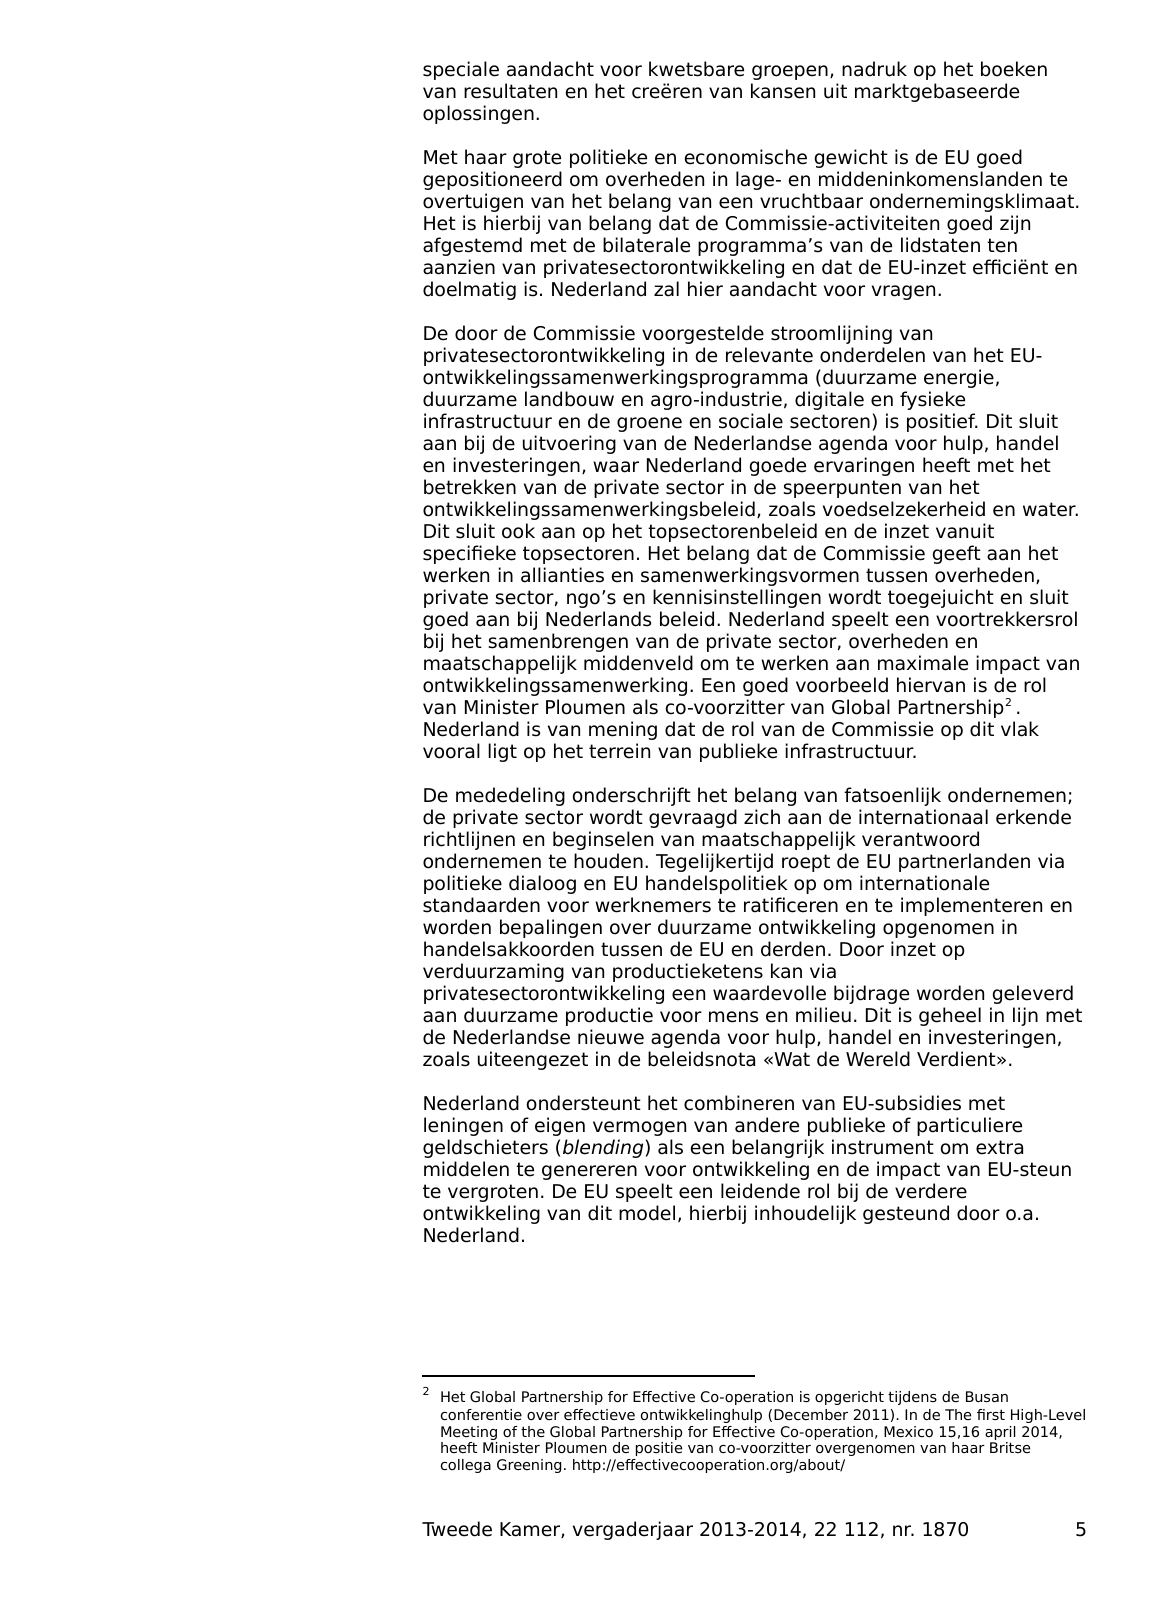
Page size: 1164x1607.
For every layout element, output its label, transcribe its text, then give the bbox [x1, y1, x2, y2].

text speciale aandacht voor kwetsbare groepen, nadruk op het boeken van resultaten en het creëren van kansen uit marktgebaseerde oplossingen. [422, 59, 1087, 125]
text Met haar grote politieke en economische gewicht is de EU goed gepositioneerd om overheden in lage- en middeninkomenslanden te overtuigen van het belang van een vruchtbaar ondernemingsklimaat. Het is hierbij van belang dat de Commissie-activiteiten goed zijn afgestemd met de bilaterale programma’s van de lidstaten ten aanzien van privatesectorontwikkeling en dat de EU-inzet efficiënt en doelmatig is. Nederland zal hier aandacht voor vragen. [422, 147, 1087, 301]
text Het Global Partnership for Effective Co-operation is opgericht tijdens de Busan conferentie over effectieve ontwikkelinghulp (December 2011). In de The first High-Level Meeting of the Global Partnership for Effective Co-operation, Mexico 15,16 april 2014, heeft Minister Ploumen de positie van co-voorzitter overgenomen van haar Britse collega Greening. http://effectivecooperation.org/about/ [422, 1385, 1087, 1474]
text De mededeling onderschrijft het belang van fatsoenlijk ondernemen; de private sector wordt gevraagd zich aan de internationaal erkende richtlijnen en beginselen van maatschappelijk verantwoord ondernemen te houden. Tegelijkertijd roept de EU partnerlanden via politieke dialoog en EU handelspolitiek op om internationale standaarden voor werknemers te ratificeren en te implementeren en worden bepalingen over duurzame ontwikkeling opgenomen in handelsakkoorden tussen de EU en derden. Door inzet op verduurzaming van productieketens kan via privatesectorontwikkeling een waardevolle bijdrage worden geleverd aan duurzame productie voor mens en milieu. Dit is geheel in lijn met de Nederlandse nieuwe agenda voor hulp, handel en investeringen, zoals uiteengezet in de beleidsnota «Wat de Wereld Verdient». [422, 785, 1087, 1071]
text Nederland ondersteunt het combineren van EU-subsidies met leningen of eigen vermogen van andere publieke of particuliere geldschieters (blending) als een belangrijk instrument om extra middelen te genereren voor ontwikkeling en de impact van EU-steun te vergroten. De EU speelt een leidende rol bij de verdere ontwikkeling van dit model, hierbij inhoudelijk gesteund door o.a. Nederland. [422, 1093, 1087, 1247]
text De door de Commissie voorgestelde stroomlijning van privatesectorontwikkeling in de relevante onderdelen van het EU-ontwikkelingssamenwerkingsprogramma (duurzame energie, duurzame landbouw en agro-industrie, digitale en fysieke infrastructuur en de groene en sociale sectoren) is positief. Dit sluit aan bij de uitvoering van de Nederlandse agenda voor hulp, handel en investeringen, waar Nederland goede ervaringen heeft met het betrekken van de private sector in de speerpunten van het ontwikkelingssamenwerkingsbeleid, zoals voedselzekerheid en water. Dit sluit ook aan op het topsectorenbeleid en de inzet vanuit specifieke topsectoren. Het belang dat de Commissie geeft aan het werken in allianties en samenwerkingsvormen tussen overheden, private sector, ngo’s en kennisinstellingen wordt toegejuicht en sluit goed aan bij Nederlands beleid. Nederland speelt een voortrekkersrol bij het samenbrengen van de private sector, overheden en maatschappelijk middenveld om te werken aan maximale impact van ontwikkelingssamenwerking. Een goed voorbeeld hiervan is de rol van Minister Ploumen als co-voorzitter van Global Partnership. Nederland is van mening dat de rol van de Commissie op dit vlak vooral ligt op het terrein van publieke infrastructuur. [422, 323, 1087, 763]
